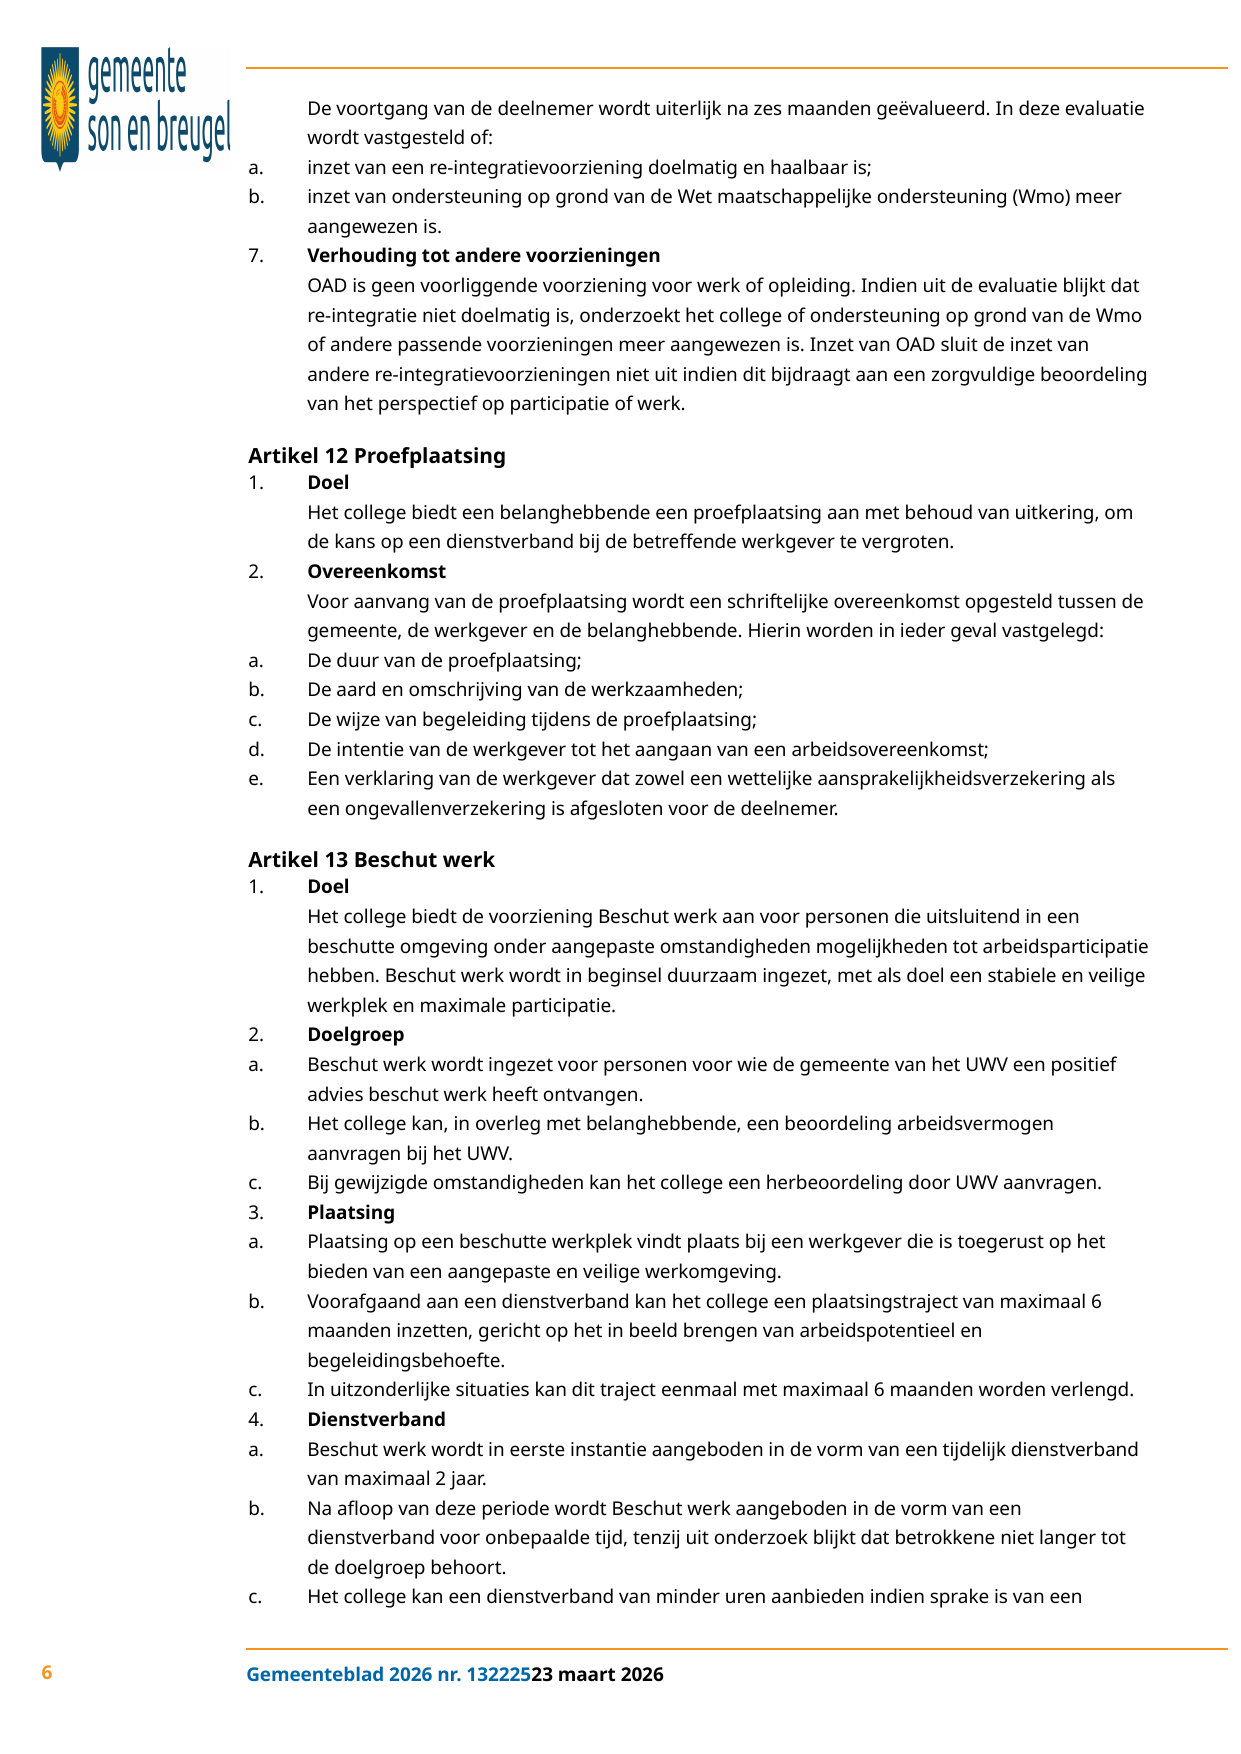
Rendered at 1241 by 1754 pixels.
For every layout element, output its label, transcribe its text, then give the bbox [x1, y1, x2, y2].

list inzet van een re-integratievoorziening doelmatig en haalbaar is; [248, 154, 1152, 180]
list Doel [248, 874, 1152, 899]
list De voortgang van de deelnemer wordt uiterlijk na zes maanden geëvalueerd. In deze evaluatie wordt vastgesteld of: [248, 95, 1152, 150]
list Plaatsing op een beschutte werkplek vindt plaats bij een werkgever die is toegerust op het bieden van een aangepaste en veilige werkomgeving. [248, 1229, 1152, 1284]
list inzet van ondersteuning op grond van de Wet maatschappelijke ondersteuning (Wmo) meer aangewezen is. [248, 183, 1152, 239]
text Artikel 12 Proefplaatsing [248, 441, 1152, 469]
list Het college biedt de voorziening Beschut werk aan voor personen die uitsluitend in een beschutte omgeving onder aangepaste omstandigheden mogelijkheden tot arbeidsparticipatie hebben. Beschut werk wordt in beginsel duurzaam ingezet, met als doel een stabiele en veilige werkplek en maximale participatie. [248, 903, 1152, 1018]
list Het college kan een dienstverband van minder uren aanbieden indien sprake is van een [248, 1584, 1152, 1609]
list Het college kan, in overleg met belanghebbende, een beoordeling arbeidsvermogen aanvragen bij het UWV. [248, 1110, 1152, 1166]
list Beschut werk wordt in eerste instantie aangeboden in de vorm van een tijdelijk dienstverband van maximaal 2 jaar. [248, 1436, 1152, 1491]
text Artikel 13 Beschut werk [248, 845, 1152, 874]
list Doel [248, 469, 1152, 495]
list De duur van de proefplaatsing; [248, 647, 1152, 673]
list Voorafgaand aan een dienstverband kan het college een plaatsingstraject van maximaal 6 maanden inzetten, gericht op het in beeld brengen van arbeidspotentieel en begeleidingsbehoefte. [248, 1288, 1152, 1373]
list Plaatsing [248, 1199, 1152, 1225]
list De wijze van begeleiding tijdens de proefplaatsing; [248, 706, 1152, 732]
list De aard en omschrijving van de werkzaamheden; [248, 677, 1152, 702]
list Verhouding tot andere voorzieningen [248, 243, 1152, 268]
list Een verklaring van de werkgever dat zowel een wettelijke aansprakelijkheidsverzekering als een ongevallenverzekering is afgesloten voor de deelnemer. [248, 765, 1152, 821]
picture [41, 47, 231, 172]
list Voor aanvang van de proefplaatsing wordt een schriftelijke overeenkomst opgesteld tussen de gemeente, de werkgever en de belanghebbende. Hierin worden in ieder geval vastgelegd: [248, 588, 1152, 643]
list Overeenkomst [248, 558, 1152, 584]
list Na afloop van deze periode wordt Beschut werk aangeboden in de vorm van een dienstverband voor onbepaalde tijd, tenzij uit onderzoek blijkt dat betrokkene niet langer tot de doelgroep behoort. [248, 1495, 1152, 1580]
list Het college biedt een belanghebbende een proefplaatsing aan met behoud van uitkering, om de kans op een dienstverband bij de betreffende werkgever te vergroten. [248, 499, 1152, 554]
list Dienstverband [248, 1406, 1152, 1432]
list Beschut werk wordt ingezet voor personen voor wie de gemeente van het UWV een positief advies beschut werk heeft ontvangen. [248, 1051, 1152, 1107]
list In uitzonderlijke situaties kan dit traject eenmaal met maximaal 6 maanden worden verlengd. [248, 1377, 1152, 1402]
list Doelgroep [248, 1022, 1152, 1047]
list De intentie van de werkgever tot het aangaan van een arbeidsovereenkomst; [248, 736, 1152, 761]
list OAD is geen voorliggende voorziening voor werk of opleiding. Indien uit de evaluatie blijkt dat re-integratie niet doelmatig is, onderzoekt het college of ondersteuning op grond van de Wmo of andere passende voorzieningen meer aangewezen is. Inzet van OAD sluit de inzet van andere re-integratievoorzieningen niet uit indien dit bijdraagt aan een zorgvuldige beoordeling van het perspectief op participatie of werk. [248, 272, 1152, 416]
list Bij gewijzigde omstandigheden kan het college een herbeoordeling door UWV aanvragen. [248, 1169, 1152, 1195]
